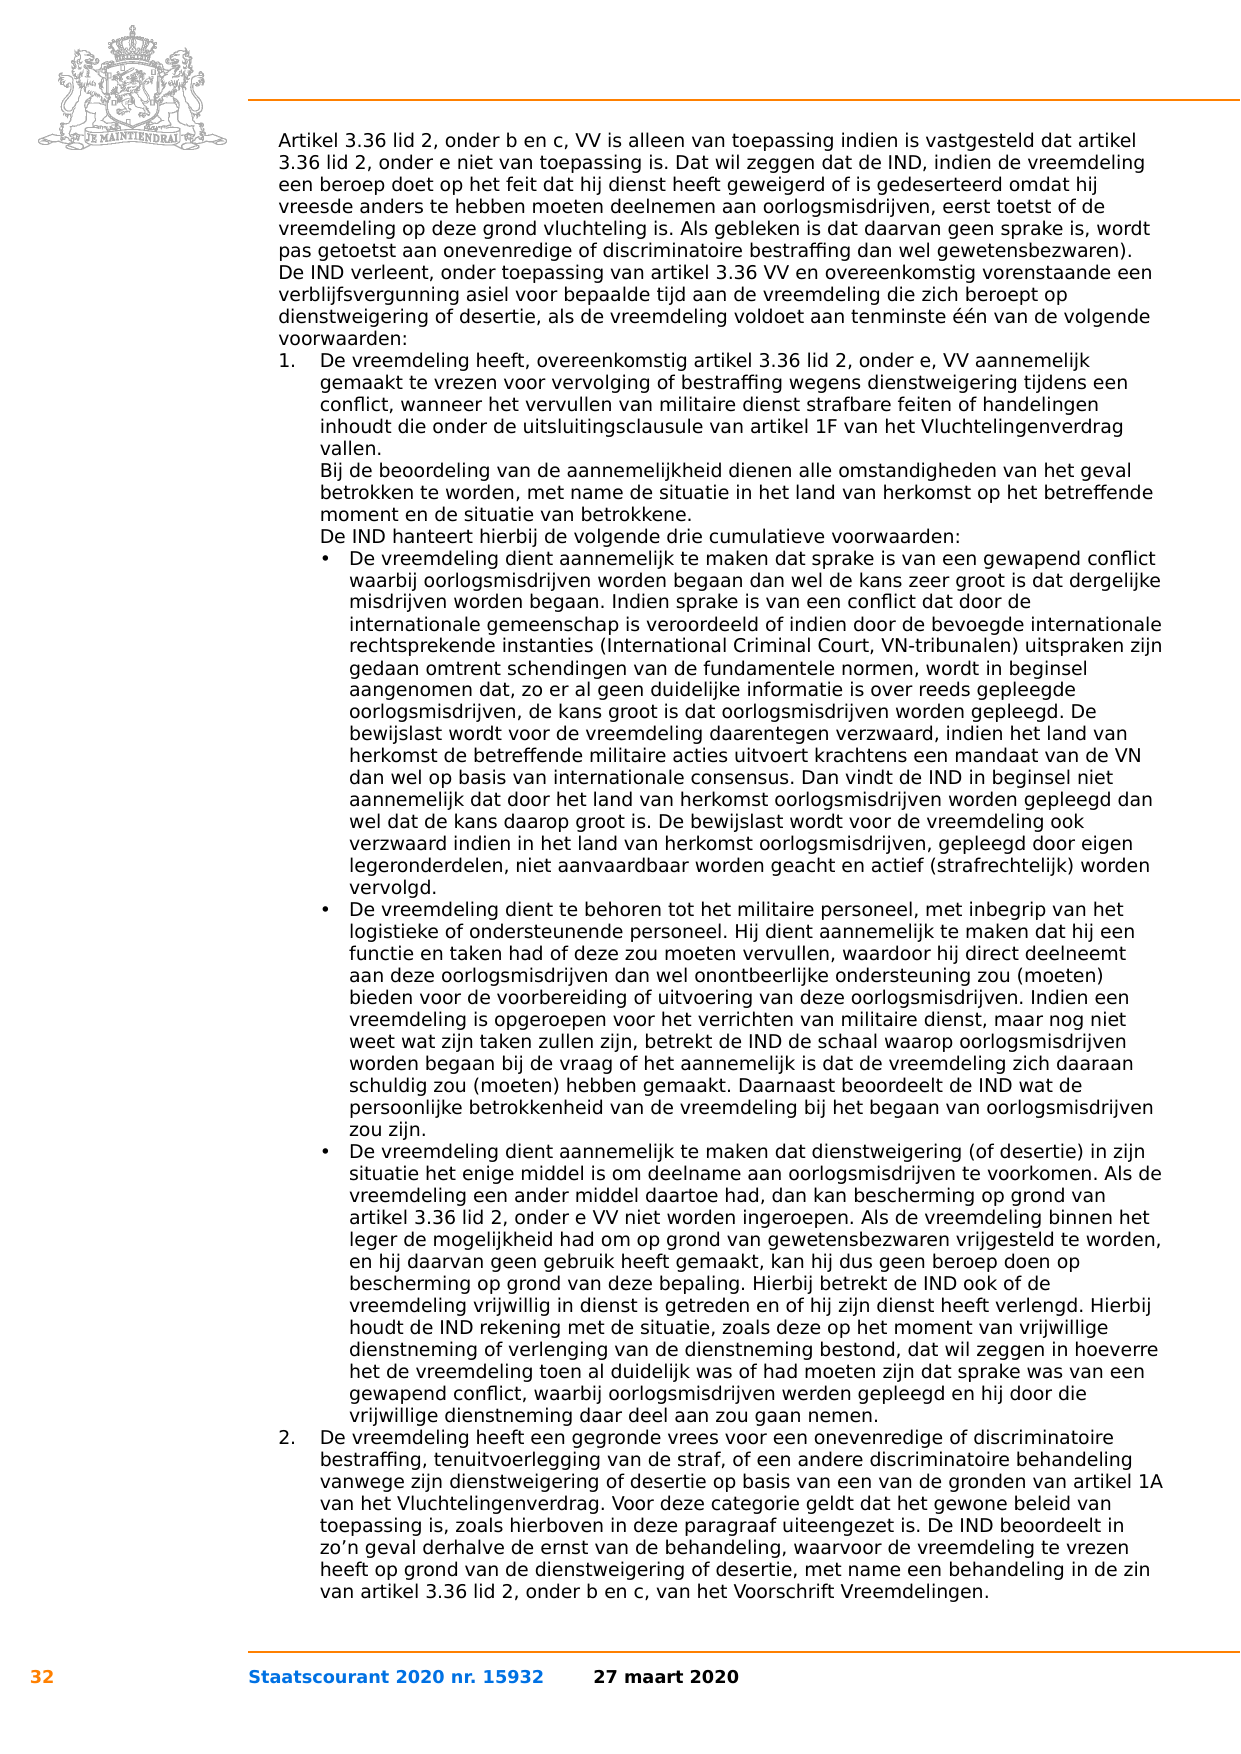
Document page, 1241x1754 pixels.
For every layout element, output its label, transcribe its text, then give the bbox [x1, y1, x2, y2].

text Artikel 3.36 lid 2, onder b en c, VV is alleen van toepassing indien is vastgesteld dat artikel 3.36 lid 2, onder e niet van toepassing is. Dat wil zeggen dat de IND, indien de vreemdeling een beroep doet op het feit dat hij dienst heeft geweigerd of is gedeserteerd omdat hij vreesde anders te hebben moeten deelnemen aan oorlogsmisdrijven, eerst toetst of de vreemdeling op deze grond vluchteling is. Als gebleken is dat daarvan geen sprake is, wordt pas getoetst aan onevenredige of discriminatoire bestraffing dan wel gewetensbezwaren). [278, 130, 1163, 262]
text Bij de beoordeling van de aannemelijkheid dienen alle omstandigheden van het geval betrokken te worden, met name de situatie in het land van herkomst op het betreffende moment en de situatie van betrokkene. [319, 459, 1163, 526]
text 1. De vreemdeling heeft, overeenkomstig artikel 3.36 lid 2, onder e, VV aannemelijk gemaakt te vrezen voor vervolging of bestraffing wegens dienstweigering tijdens een conflict, wanneer het vervullen van militaire dienst strafbare feiten of handelingen inhoudt die onder de uitsluitingsclausule van artikel 1F van het Vluchtelingenverdrag vallen. [278, 350, 1163, 459]
text De IND verleent, onder toepassing van artikel 3.36 VV en overeenkomstig vorenstaande een verblijfsvergunning asiel voor bepaalde tijd aan de vreemdeling die zich beroept op dienstweigering of desertie, als de vreemdeling voldoet aan tenminste één van de volgende voorwaarden: [278, 262, 1163, 350]
text • De vreemdeling dient te behoren tot het militaire personeel, met inbegrip van het logistieke of ondersteunende personeel. Hij dient aannemelijk te maken dat hij een functie en taken had of deze zou moeten vervullen, waardoor hij direct deelneemt aan deze oorlogsmisdrijven dan wel onontbeerlijke ondersteuning zou (moeten) bieden voor de voorbereiding of uitvoering van deze oorlogsmisdrijven. Indien een vreemdeling is opgeroepen voor het verrichten van militaire dienst, maar nog niet weet wat zijn taken zullen zijn, betrekt de IND de schaal waarop oorlogsmisdrijven worden begaan bij de vraag of het aannemelijk is dat de vreemdeling zich daaraan schuldig zou (moeten) hebben gemaakt. Daarnaast beoordeelt de IND wat de persoonlijke betrokkenheid van de vreemdeling bij het begaan van oorlogsmisdrijven zou zijn. [319, 899, 1163, 1141]
text De IND hanteert hierbij de volgende drie cumulatieve voorwaarden: [319, 526, 1163, 547]
text • De vreemdeling dient aannemelijk te maken dat dienstweigering (of desertie) in zijn situatie het enige middel is om deelname aan oorlogsmisdrijven te voorkomen. Als de vreemdeling een ander middel daartoe had, dan kan bescherming op grond van artikel 3.36 lid 2, onder e VV niet worden ingeroepen. Als de vreemdeling binnen het leger de mogelijkheid had om op grond van gewetensbezwaren vrijgesteld te worden, en hij daarvan geen gebruik heeft gemaakt, kan hij dus geen beroep doen op bescherming op grond van deze bepaling. Hierbij betrekt de IND ook of de vreemdeling vrijwillig in dienst is getreden en of hij zijn dienst heeft verlengd. Hierbij houdt de IND rekening met de situatie, zoals deze op het moment van vrijwillige dienstneming of verlenging van de dienstneming bestond, dat wil zeggen in hoeverre het de vreemdeling toen al duidelijk was of had moeten zijn dat sprake was van een gewapend conflict, waarbij oorlogsmisdrijven werden gepleegd en hij door die vrijwillige dienstneming daar deel aan zou gaan nemen. [319, 1141, 1163, 1427]
picture [38, 25, 227, 150]
text • De vreemdeling dient aannemelijk te maken dat sprake is van een gewapend conflict waarbij oorlogsmisdrijven worden begaan dan wel de kans zeer groot is dat dergelijke misdrijven worden begaan. Indien sprake is van een conflict dat door de internationale gemeenschap is veroordeeld of indien door de bevoegde internationale rechtsprekende instanties (International Criminal Court, VN-tribunalen) uitspraken zijn gedaan omtrent schendingen van de fundamentele normen, wordt in beginsel aangenomen dat, zo er al geen duidelijke informatie is over reeds gepleegde oorlogsmisdrijven, de kans groot is dat oorlogsmisdrijven worden gepleegd. De bewijslast wordt voor de vreemdeling daarentegen verzwaard, indien het land van herkomst de betreffende militaire acties uitvoert krachtens een mandaat van de VN dan wel op basis van internationale consensus. Dan vindt de IND in beginsel niet aannemelijk dat door het land van herkomst oorlogsmisdrijven worden gepleegd dan wel dat de kans daarop groot is. De bewijslast wordt voor de vreemdeling ook verzwaard indien in het land van herkomst oorlogsmisdrijven, gepleegd door eigen legeronderdelen, niet aanvaardbaar worden geacht en actief (strafrechtelijk) worden vervolgd. [319, 547, 1163, 899]
text 2. De vreemdeling heeft een gegronde vrees voor een onevenredige of discriminatoire bestraffing, tenuitvoerlegging van de straf, of een andere discriminatoire behandeling vanwege zijn dienstweigering of desertie op basis van een van de gronden van artikel 1A van het Vluchtelingenverdrag. Voor deze categorie geldt dat het gewone beleid van toepassing is, zoals hierboven in deze paragraaf uiteengezet is. De IND beoordeelt in zo’n geval derhalve de ernst van de behandeling, waarvoor de vreemdeling te vrezen heeft op grond van de dienstweigering of desertie, met name een behandeling in de zin van artikel 3.36 lid 2, onder b en c, van het Voorschrift Vreemdelingen. [278, 1427, 1163, 1602]
